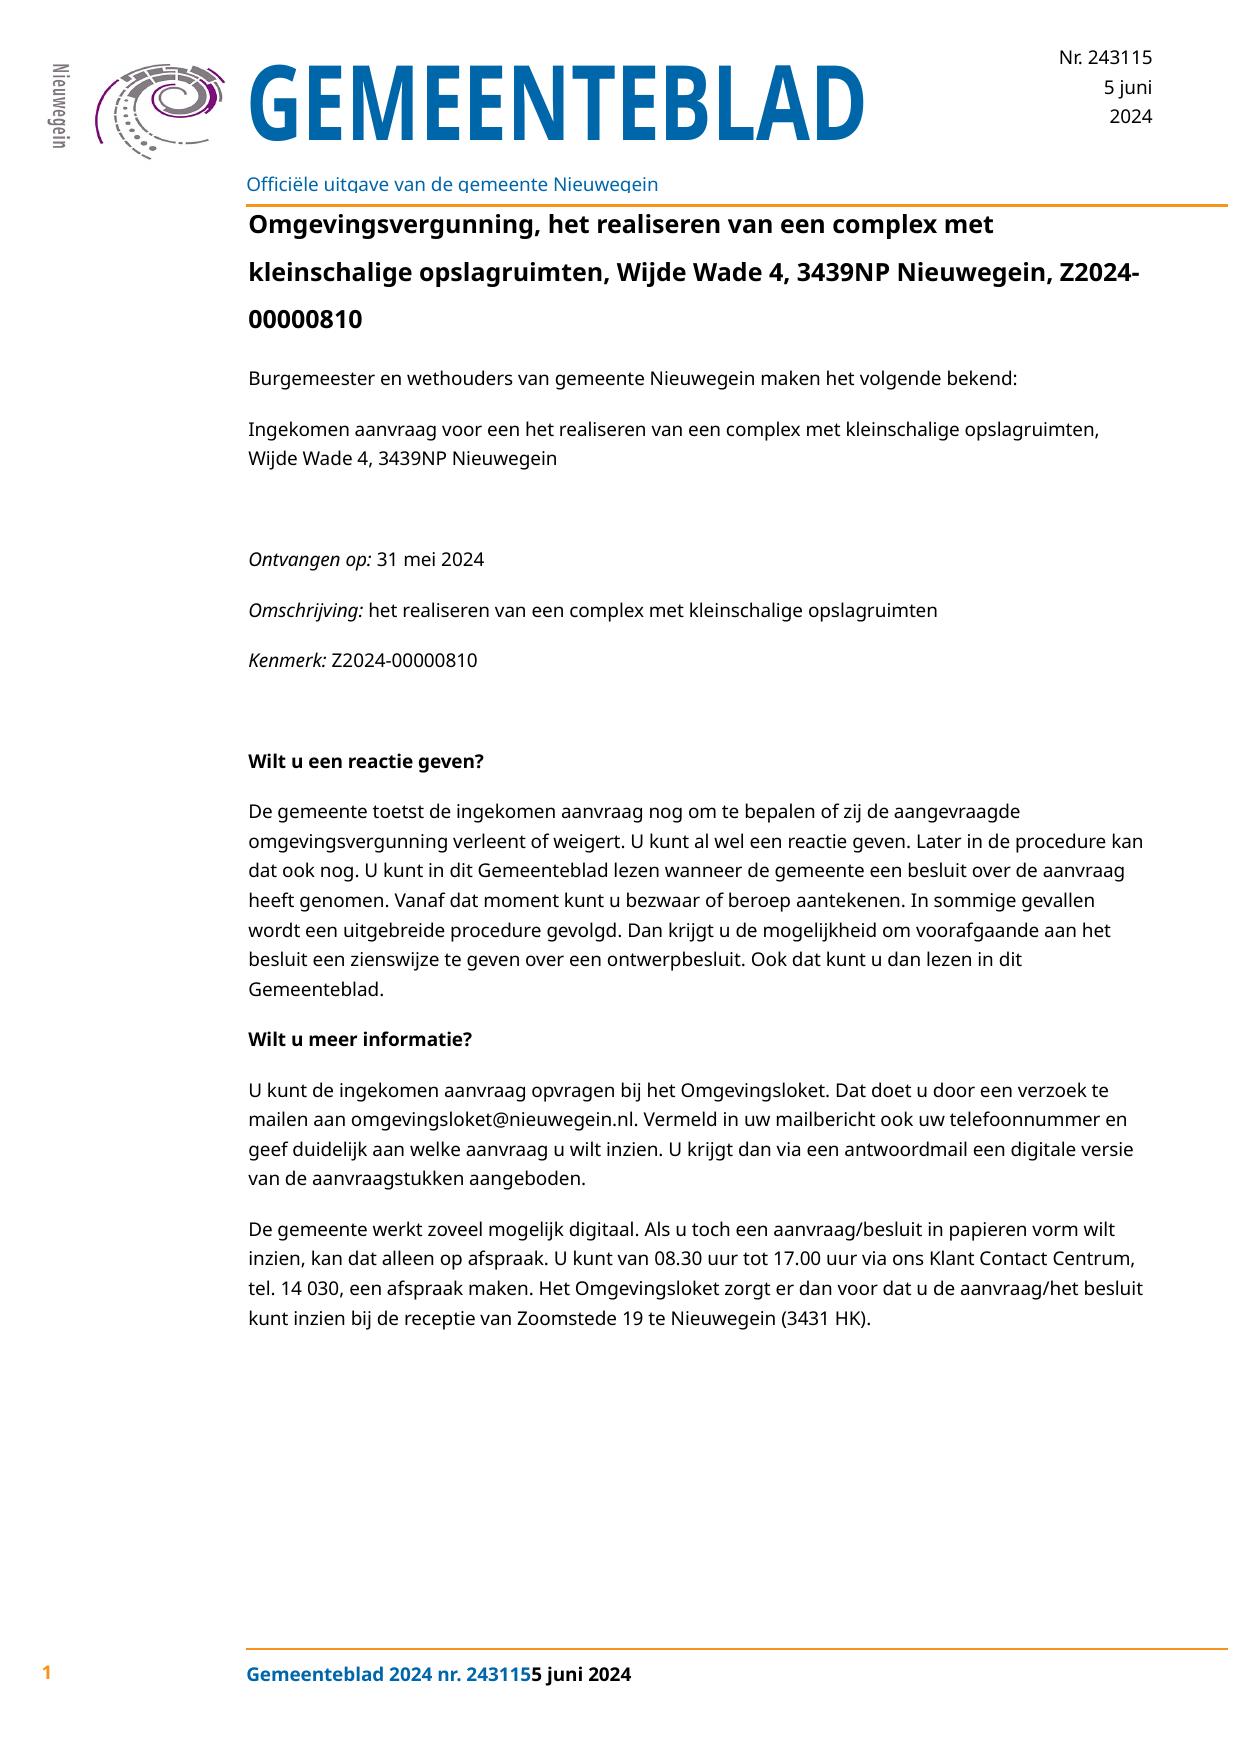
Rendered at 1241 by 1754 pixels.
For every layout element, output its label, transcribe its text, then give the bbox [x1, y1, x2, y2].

text Omgevingsvergunning, het realiseren van een complex met kleinschalige opslagruimten, Wijde Wade 4, 3439NP Nieuwegein, Z2024-00000810 [248, 207, 1152, 336]
text Ingekomen aanvraag voor een het realiseren van een complex met kleinschalige opslagruimten, Wijde Wade 4, 3439NP Nieuwegein [248, 416, 1152, 471]
text Ontvangen op: 31 mei 2024 [248, 546, 1152, 572]
text De gemeente werkt zoveel mogelijk digitaal. Als u toch een aanvraag/besluit in papieren vorm wilt inzien, kan dat alleen op afspraak. U kunt van 08.30 uur tot 17.00 uur via ons Klant Contact Centrum, tel. 14 030, een afspraak maken. Het Omgevingsloket zorgt er dan voor dat u de aanvraag/het besluit kunt inzien bij de receptie van Zoomstede 19 te Nieuwegein (3431 HK). [248, 1216, 1152, 1330]
text Burgemeester en wethouders van gemeente Nieuwegein maken het volgende bekend: [248, 366, 1152, 391]
text Kenmerk: Z2024-00000810 [248, 647, 1152, 673]
text Wilt u een reactie geven? [248, 748, 1152, 774]
picture [41, 47, 231, 172]
text Wilt u meer informatie? [248, 1026, 1152, 1052]
text De gemeente toetst de ingekomen aanvraag nog om te bepalen of zij de aangevraagde omgevingsvergunning verleent of weigert. U kunt al wel een reactie geven. Later in de procedure kan dat ook nog. U kunt in dit Gemeenteblad lezen wanneer de gemeente een besluit over de aanvraag heeft genomen. Vanaf dat moment kunt u bezwaar of beroep aantekenen. In sommige gevallen wordt een uitgebreide procedure gevolgd. Dan krijgt u de mogelijkheid om voorafgaande aan het besluit een zienswijze te geven over een ontwerpbesluit. Ook dat kunt u dan lezen in dit Gemeenteblad. [248, 798, 1152, 1002]
text U kunt de ingekomen aanvraag opvragen bij het Omgevingsloket. Dat doet u door een verzoek te mailen aan omgevingsloket@nieuwegein.nl. Vermeld in uw mailbericht ook uw telefoonnummer en geef duidelijk aan welke aanvraag u wilt inzien. U krijgt dan via een antwoordmail een digitale versie van de aanvraagstukken aangeboden. [248, 1077, 1152, 1191]
text Omschrijving: het realiseren van een complex met kleinschalige opslagruimten [248, 597, 1152, 622]
